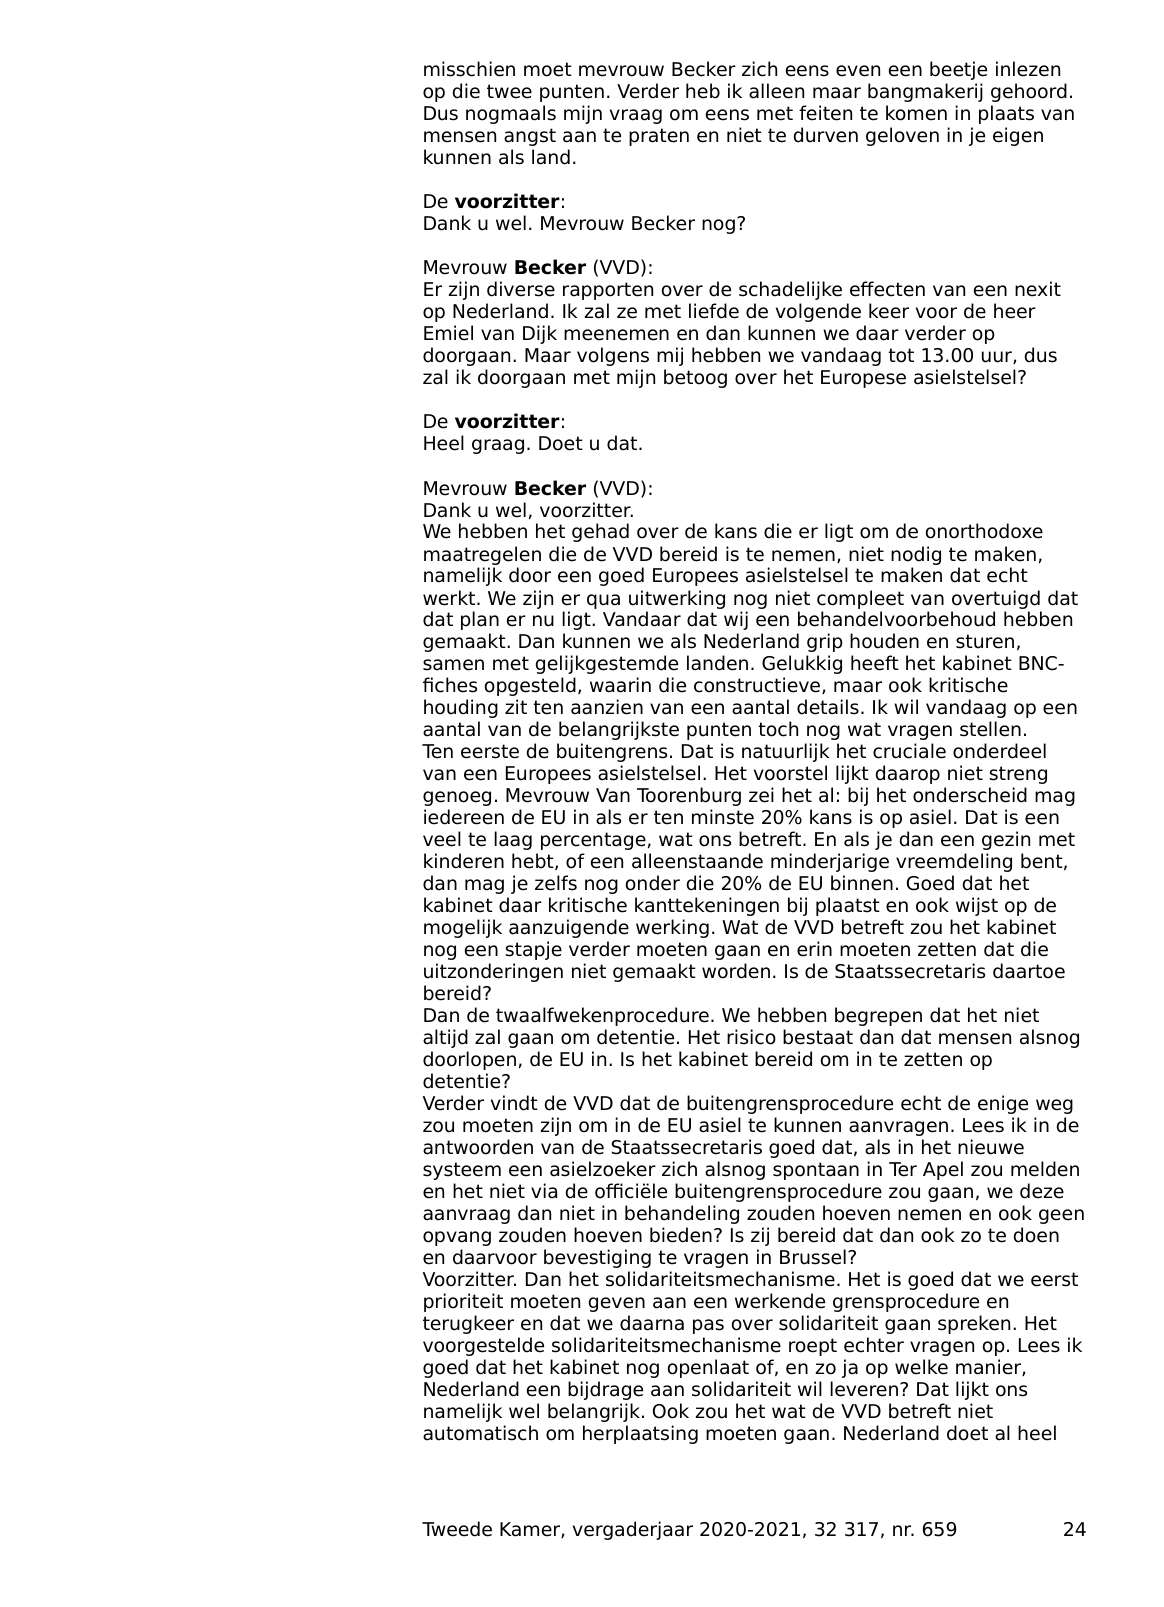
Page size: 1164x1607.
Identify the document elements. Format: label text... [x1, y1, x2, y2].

text De voorzitter: [422, 191, 1087, 213]
text Dank u wel. Mevrouw Becker nog? [422, 213, 1087, 235]
text Dank u wel, voorzitter. [422, 499, 1087, 521]
text Verder vindt de VVD dat de buitengrensprocedure echt de enige weg zou moeten zijn om in de EU asiel te kunnen aanvragen. Lees ik in de antwoorden van de Staatssecretaris goed dat, als in het nieuwe systeem een asielzoeker zich alsnog spontaan in Ter Apel zou melden en het niet via de officiële buitengrensprocedure zou gaan, we deze aanvraag dan niet in behandeling zouden hoeven nemen en ook geen opvang zouden hoeven bieden? Is zij bereid dat dan ook zo te doen en daarvoor bevestiging te vragen in Brussel? [422, 1093, 1087, 1269]
text misschien moet mevrouw Becker zich eens even een beetje inlezen op die twee punten. Verder heb ik alleen maar bangmakerij gehoord. Dus nogmaals mijn vraag om eens met feiten te komen in plaats van mensen angst aan te praten en niet te durven geloven in je eigen kunnen als land. [422, 59, 1087, 169]
text Voorzitter. Dan het solidariteitsmechanisme. Het is goed dat we eerst prioriteit moeten geven aan een werkende grensprocedure en terugkeer en dat we daarna pas over solidariteit gaan spreken. Het voorgestelde solidariteitsmechanisme roept echter vragen op. Lees ik goed dat het kabinet nog openlaat of, en zo ja op welke manier, Nederland een bijdrage aan solidariteit wil leveren? Dat lijkt ons namelijk wel belangrijk. Ook zou het wat de VVD betreft niet automatisch om herplaatsing moeten gaan. Nederland doet al heel [422, 1269, 1087, 1444]
text Mevrouw Becker (VVD): [422, 477, 1087, 499]
text Er zijn diverse rapporten over de schadelijke effecten van een nexit op Nederland. Ik zal ze met liefde de volgende keer voor de heer Emiel van Dijk meenemen en dan kunnen we daar verder op doorgaan. Maar volgens mij hebben we vandaag tot 13.00 uur, dus zal ik doorgaan met mijn betoog over het Europese asielstelsel? [422, 279, 1087, 389]
text Heel graag. Doet u dat. [422, 433, 1087, 455]
text Ten eerste de buitengrens. Dat is natuurlijk het cruciale onderdeel van een Europees asielstelsel. Het voorstel lijkt daarop niet streng genoeg. Mevrouw Van Toorenburg zei het al: bij het onderscheid mag iedereen de EU in als er ten minste 20% kans is op asiel. Dat is een veel te laag percentage, wat ons betreft. En als je dan een gezin met kinderen hebt, of een alleenstaande minderjarige vreemdeling bent, dan mag je zelfs nog onder die 20% de EU binnen. Goed dat het kabinet daar kritische kanttekeningen bij plaatst en ook wijst op de mogelijk aanzuigende werking. Wat de VVD betreft zou het kabinet nog een stapje verder moeten gaan en erin moeten zetten dat die uitzonderingen niet gemaakt worden. Is de Staatssecretaris daartoe bereid? [422, 741, 1087, 1005]
text We hebben het gehad over de kans die er ligt om de onorthodoxe maatregelen die de VVD bereid is te nemen, niet nodig te maken, namelijk door een goed Europees asielstelsel te maken dat echt werkt. We zijn er qua uitwerking nog niet compleet van overtuigd dat dat plan er nu ligt. Vandaar dat wij een behandelvoorbehoud hebben gemaakt. Dan kunnen we als Nederland grip houden en sturen, samen met gelijkgestemde landen. Gelukkig heeft het kabinet BNC-fiches opgesteld, waarin die constructieve, maar ook kritische houding zit ten aanzien van een aantal details. Ik wil vandaag op een aantal van de belangrijkste punten toch nog wat vragen stellen. [422, 521, 1087, 741]
text Mevrouw Becker (VVD): [422, 257, 1087, 279]
text De voorzitter: [422, 411, 1087, 433]
text Dan de twaalfwekenprocedure. We hebben begrepen dat het niet altijd zal gaan om detentie. Het risico bestaat dan dat mensen alsnog doorlopen, de EU in. Is het kabinet bereid om in te zetten op detentie? [422, 1005, 1087, 1093]
